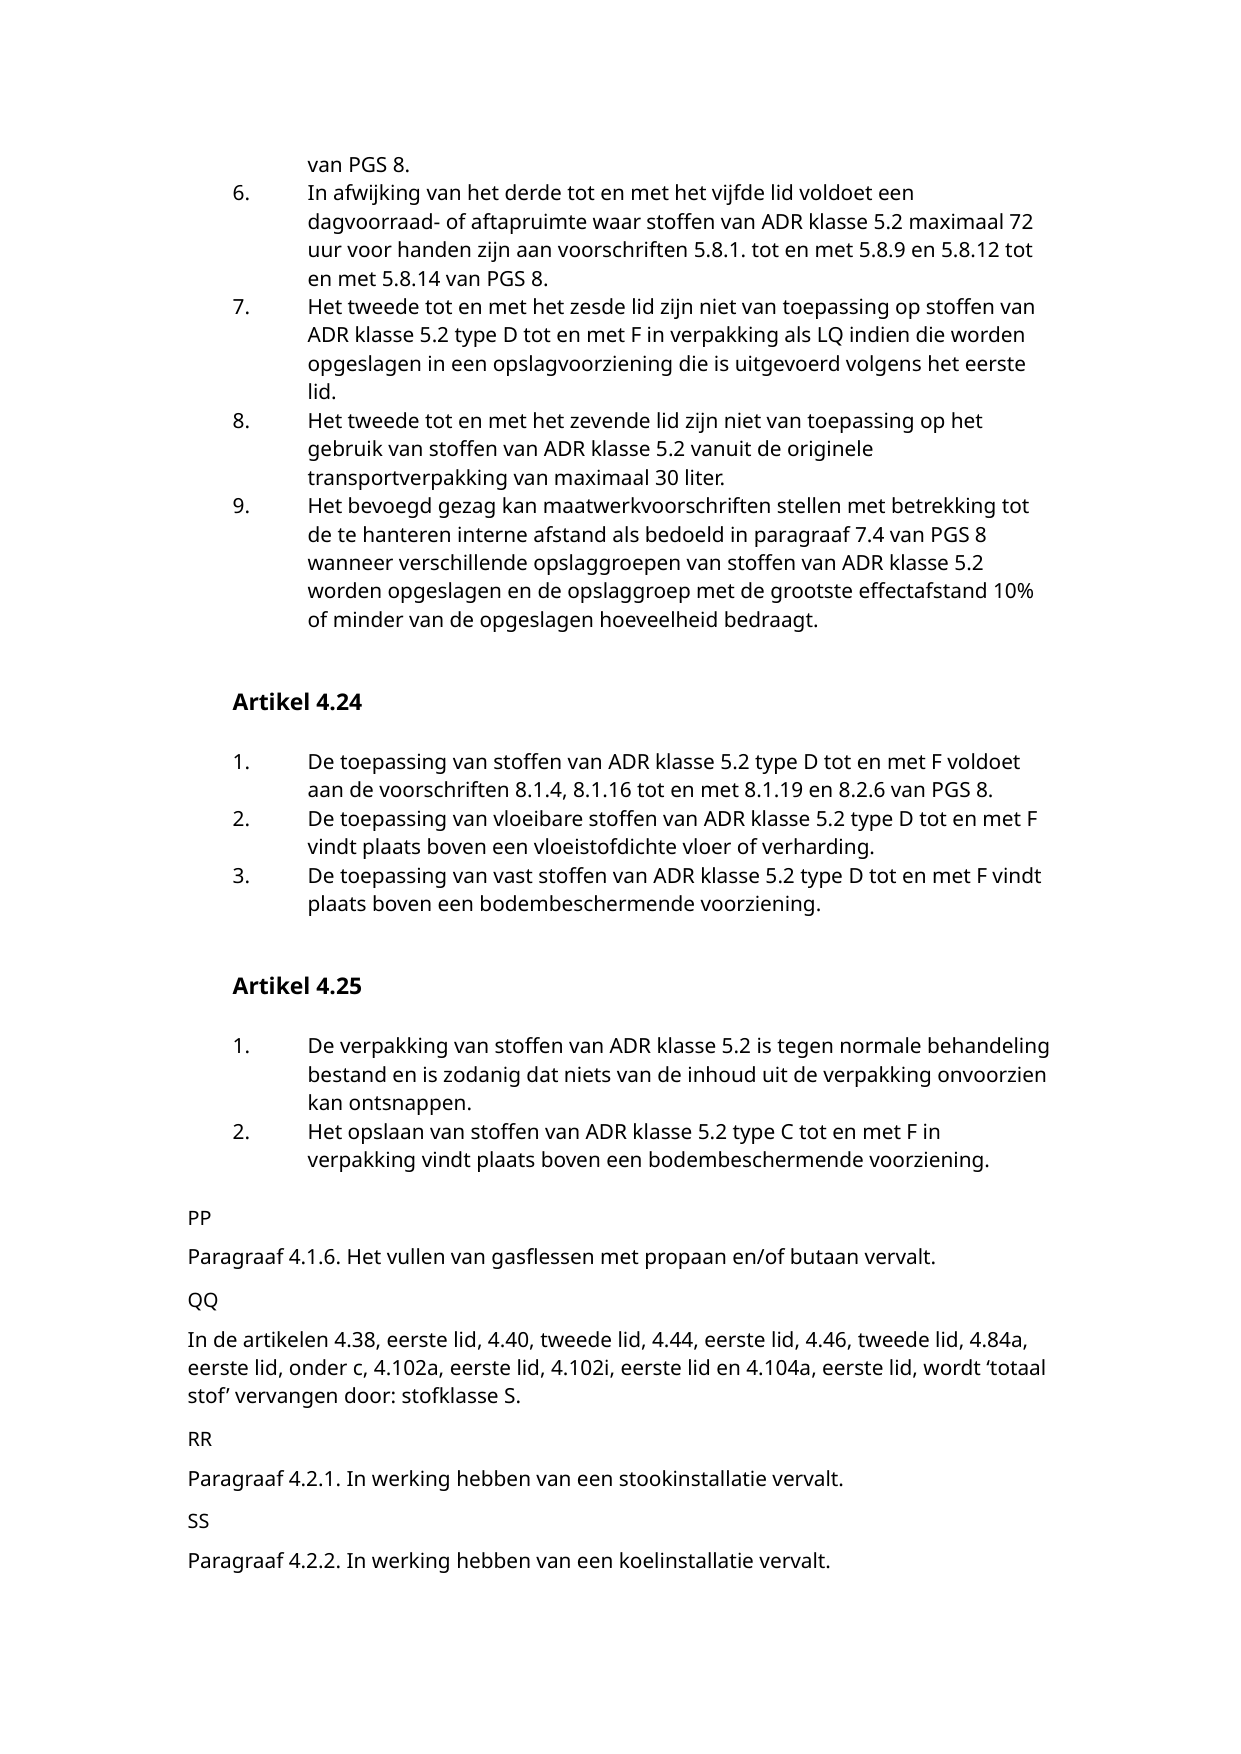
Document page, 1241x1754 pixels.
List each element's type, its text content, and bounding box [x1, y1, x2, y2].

text PP [187, 1204, 1053, 1231]
list De verpakking van stoffen van ADR klasse 5.2 is tegen normale behandeling bestand en is zodanig dat niets van de inhoud uit de verpakking onvoorzien kan ontsnappen. [232, 1032, 1053, 1117]
text Paragraaf 4.1.6. Het vullen van gasflessen met propaan en/of butaan vervalt. [187, 1242, 1053, 1271]
list Het opslaan van stoffen van ADR klasse 5.2 type C tot en met F in verpakking vindt plaats boven een bodembeschermende voorziening. [232, 1117, 1053, 1174]
list Het tweede tot en met het zevende lid zijn niet van toepassing op het gebruik van stoffen van ADR klasse 5.2 vanuit de originele transportverpakking van maximaal 30 liter. [232, 406, 1053, 491]
list De toepassing van vast stoffen van ADR klasse 5.2 type D tot en met F vindt plaats boven een bodembeschermende voorziening. [232, 861, 1053, 918]
subtitle Artikel 4.24 [232, 686, 1053, 717]
list De toepassing van stoffen van ADR klasse 5.2 type D tot en met F voldoet aan de voorschriften 8.1.4, 8.1.16 tot en met 8.1.19 en 8.2.6 van PGS 8. [232, 747, 1053, 804]
list In afwijking van het derde tot en met het vijfde lid voldoet een dagvoorraad- of aftapruimte waar stoffen van ADR klasse 5.2 maximaal 72 uur voor handen zijn aan voorschriften 5.8.1. tot en met 5.8.9 en 5.8.12 tot en met 5.8.14 van PGS 8. [232, 178, 1053, 292]
list Het bevoegd gezag kan maatwerkvoorschriften stellen met betrekking tot de te hanteren interne afstand als bedoeld in paragraaf 7.4 van PGS 8 wanneer verschillende opslaggroepen van stoffen van ADR klasse 5.2 worden opgeslagen en de opslaggroep met de grootste effectafstand 10% of minder van de opgeslagen hoeveelheid bedraagt. [232, 491, 1053, 633]
list De toepassing van vloeibare stoffen van ADR klasse 5.2 type D tot en met F vindt plaats boven een vloeistofdichte vloer of verharding. [232, 804, 1053, 861]
text SS [187, 1507, 1053, 1534]
text QQ [187, 1286, 1053, 1313]
text RR [187, 1425, 1053, 1452]
text In de artikelen 4.38, eerste lid, 4.40, tweede lid, 4.44, eerste lid, 4.46, tweede lid, 4.84a, eerste lid, onder c, 4.102a, eerste lid, 4.102i, eerste lid en 4.104a, eerste lid, wordt ‘totaal stof’ vervangen door: stofklasse S. [187, 1325, 1053, 1410]
list van PGS 8. [232, 150, 1053, 178]
subtitle Artikel 4.25 [232, 970, 1053, 1002]
list Het tweede tot en met het zesde lid zijn niet van toepassing op stoffen van ADR klasse 5.2 type D tot en met F in verpakking als LQ indien die worden opgeslagen in een opslagvoorziening die is uitgevoerd volgens het eerste lid. [232, 292, 1053, 406]
text Paragraaf 4.2.2. In werking hebben van een koelinstallatie vervalt. [187, 1546, 1053, 1574]
text Paragraaf 4.2.1. In werking hebben van een stookinstallatie vervalt. [187, 1464, 1053, 1492]
